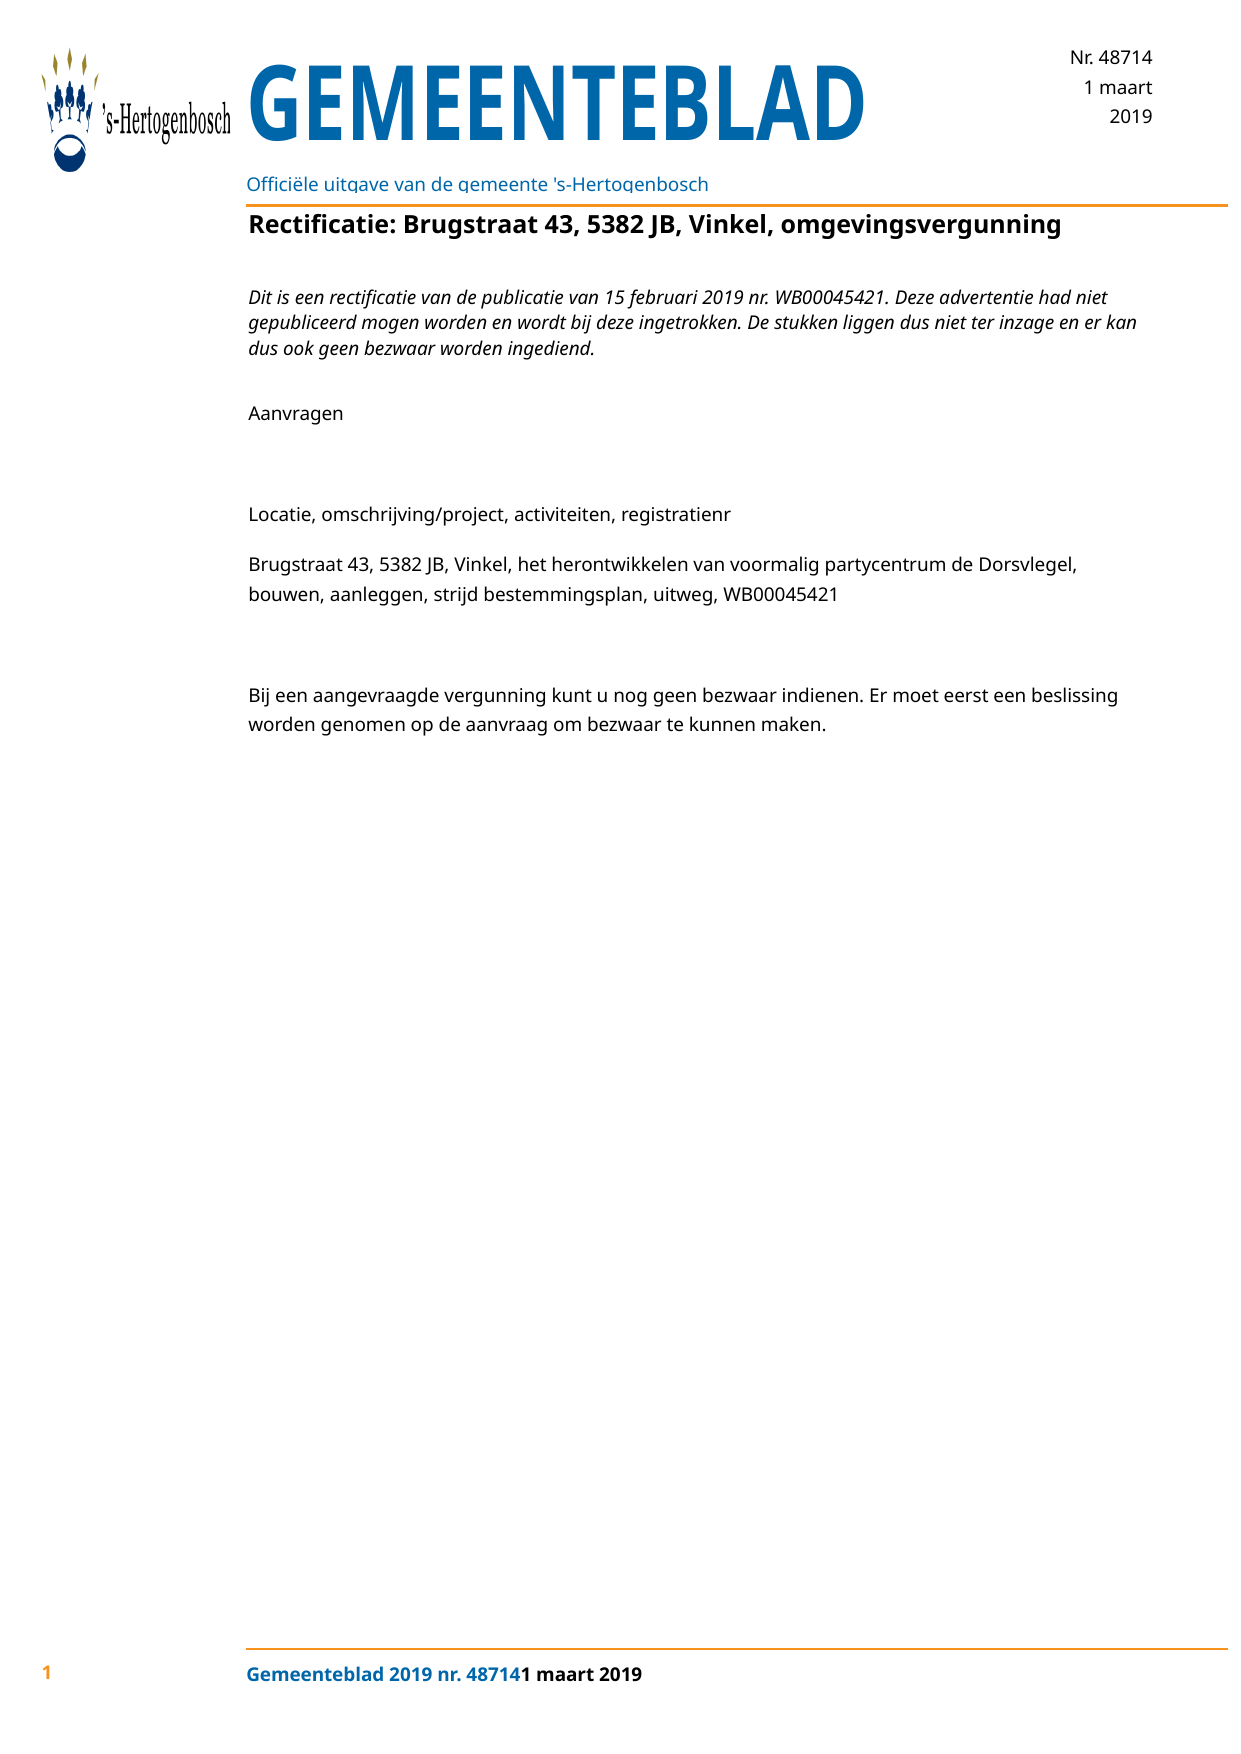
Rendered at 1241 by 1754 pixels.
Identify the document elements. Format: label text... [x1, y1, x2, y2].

text Aanvragen [248, 400, 1152, 426]
text Bij een aangevraagde vergunning kunt u nog geen bezwaar indienen. Er moet eerst een beslissing worden genomen op de aanvraag om bezwaar te kunnen maken. [248, 682, 1152, 737]
text Brugstraat 43, 5382 JB, Vinkel, het herontwikkelen van voormalig partycentrum de Dorsvlegel, bouwen, aanleggen, strijd bestemmingsplan, uitweg, WB00045421 [248, 552, 1152, 607]
text Rectificatie: Brugstraat 43, 5382 JB, Vinkel, omgevingsvergunning [248, 207, 1152, 241]
text Locatie, omschrijving/project, activiteiten, registratienr [248, 501, 1152, 527]
picture [41, 47, 231, 172]
text Dit is een rectificatie van de publicatie van 15 februari 2019 nr. WB00045421. Deze advertentie had niet gepubliceerd mogen worden en wordt bij deze ingetrokken. De stukken liggen dus niet ter inzage en er kan dus ook geen bezwaar worden ingediend. [248, 284, 1152, 361]
